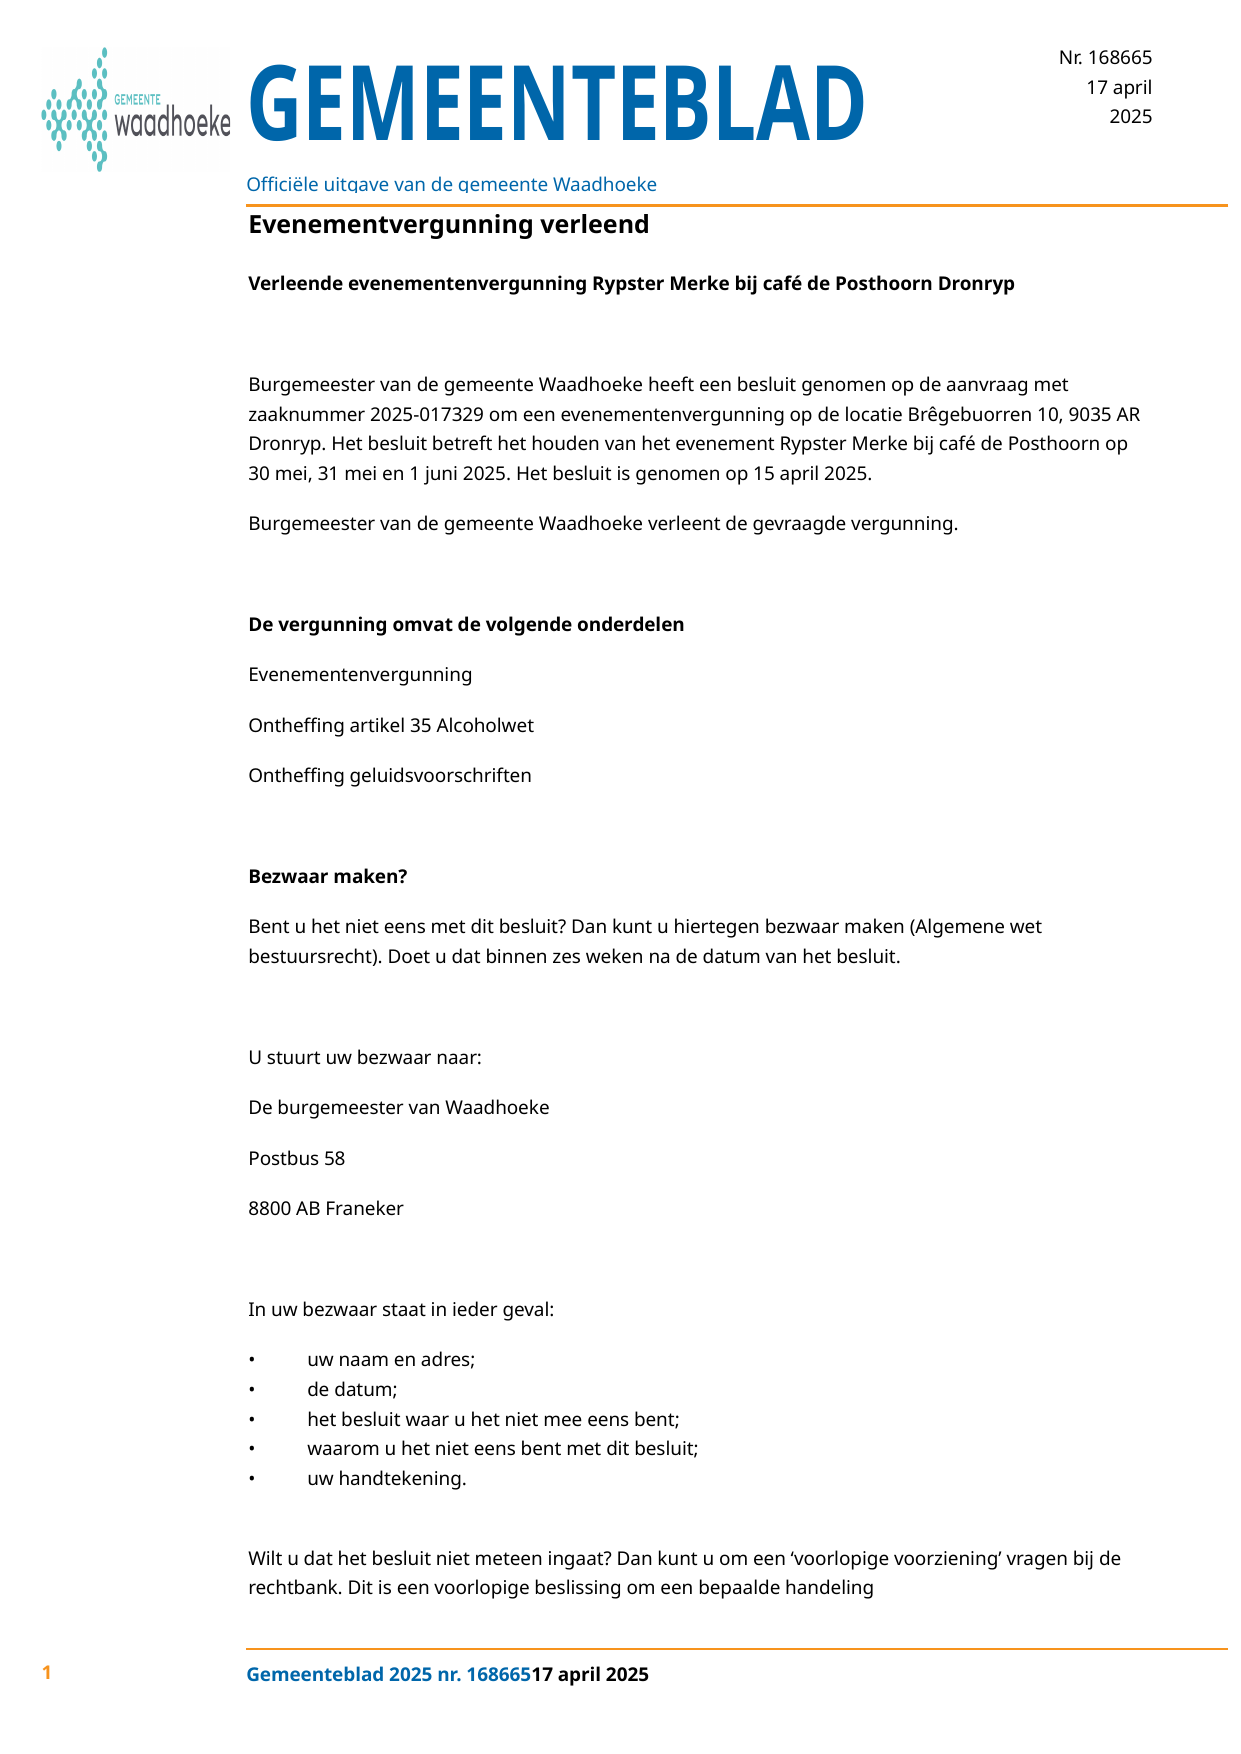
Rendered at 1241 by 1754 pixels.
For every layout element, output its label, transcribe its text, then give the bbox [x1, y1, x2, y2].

text Ontheffing geluidsvoorschriften [248, 762, 1152, 788]
list uw naam en adres; [248, 1347, 1152, 1372]
text Burgemeester van de gemeente Waadhoeke heeft een besluit genomen op de aanvraag met zaaknummer 2025-017329 om een evenementenvergunning op de locatie Brêgebuorren 10, 9035 AR Dronryp. Het besluit betreft het houden van het evenement Rypster Merke bij café de Posthoorn op 30 mei, 31 mei en 1 juni 2025. Het besluit is genomen op 15 april 2025. [248, 371, 1152, 486]
text Bezwaar maken? [248, 863, 1152, 889]
text U stuurt uw bezwaar naar: [248, 1044, 1152, 1070]
text Postbus 58 [248, 1145, 1152, 1171]
text In uw bezwaar staat in ieder geval: [248, 1296, 1152, 1322]
text Verleende evenementenvergunning Rypster Merke bij café de Posthoorn Dronryp [248, 270, 1152, 296]
text Bent u het niet eens met dit besluit? Dan kunt u hiertegen bezwaar maken (Algemene wet bestuursrecht). Doet u dat binnen zes weken na de datum van het besluit. [248, 914, 1152, 969]
text De vergunning omvat de volgende onderdelen [248, 611, 1152, 637]
list uw handtekening. [248, 1465, 1152, 1491]
text 8800 AB Franeker [248, 1195, 1152, 1221]
text De burgemeester van Waadhoeke [248, 1094, 1152, 1120]
list waarom u het niet eens bent met dit besluit; [248, 1435, 1152, 1461]
text Evenementvergunning verleend [248, 207, 1152, 241]
list de datum; [248, 1376, 1152, 1402]
text Evenementenvergunning [248, 662, 1152, 687]
text Burgemeester van de gemeente Waadhoeke verleent de gevraagde vergunning. [248, 510, 1152, 536]
text Wilt u dat het besluit niet meteen ingaat? Dan kunt u om een ‘voorlopige voorziening’ vragen bij de rechtbank. Dit is een voorlopige beslissing om een bepaalde handeling [248, 1545, 1152, 1600]
picture [41, 47, 231, 172]
text Ontheffing artikel 35 Alcoholwet [248, 712, 1152, 738]
list het besluit waar u het niet mee eens bent; [248, 1406, 1152, 1431]
